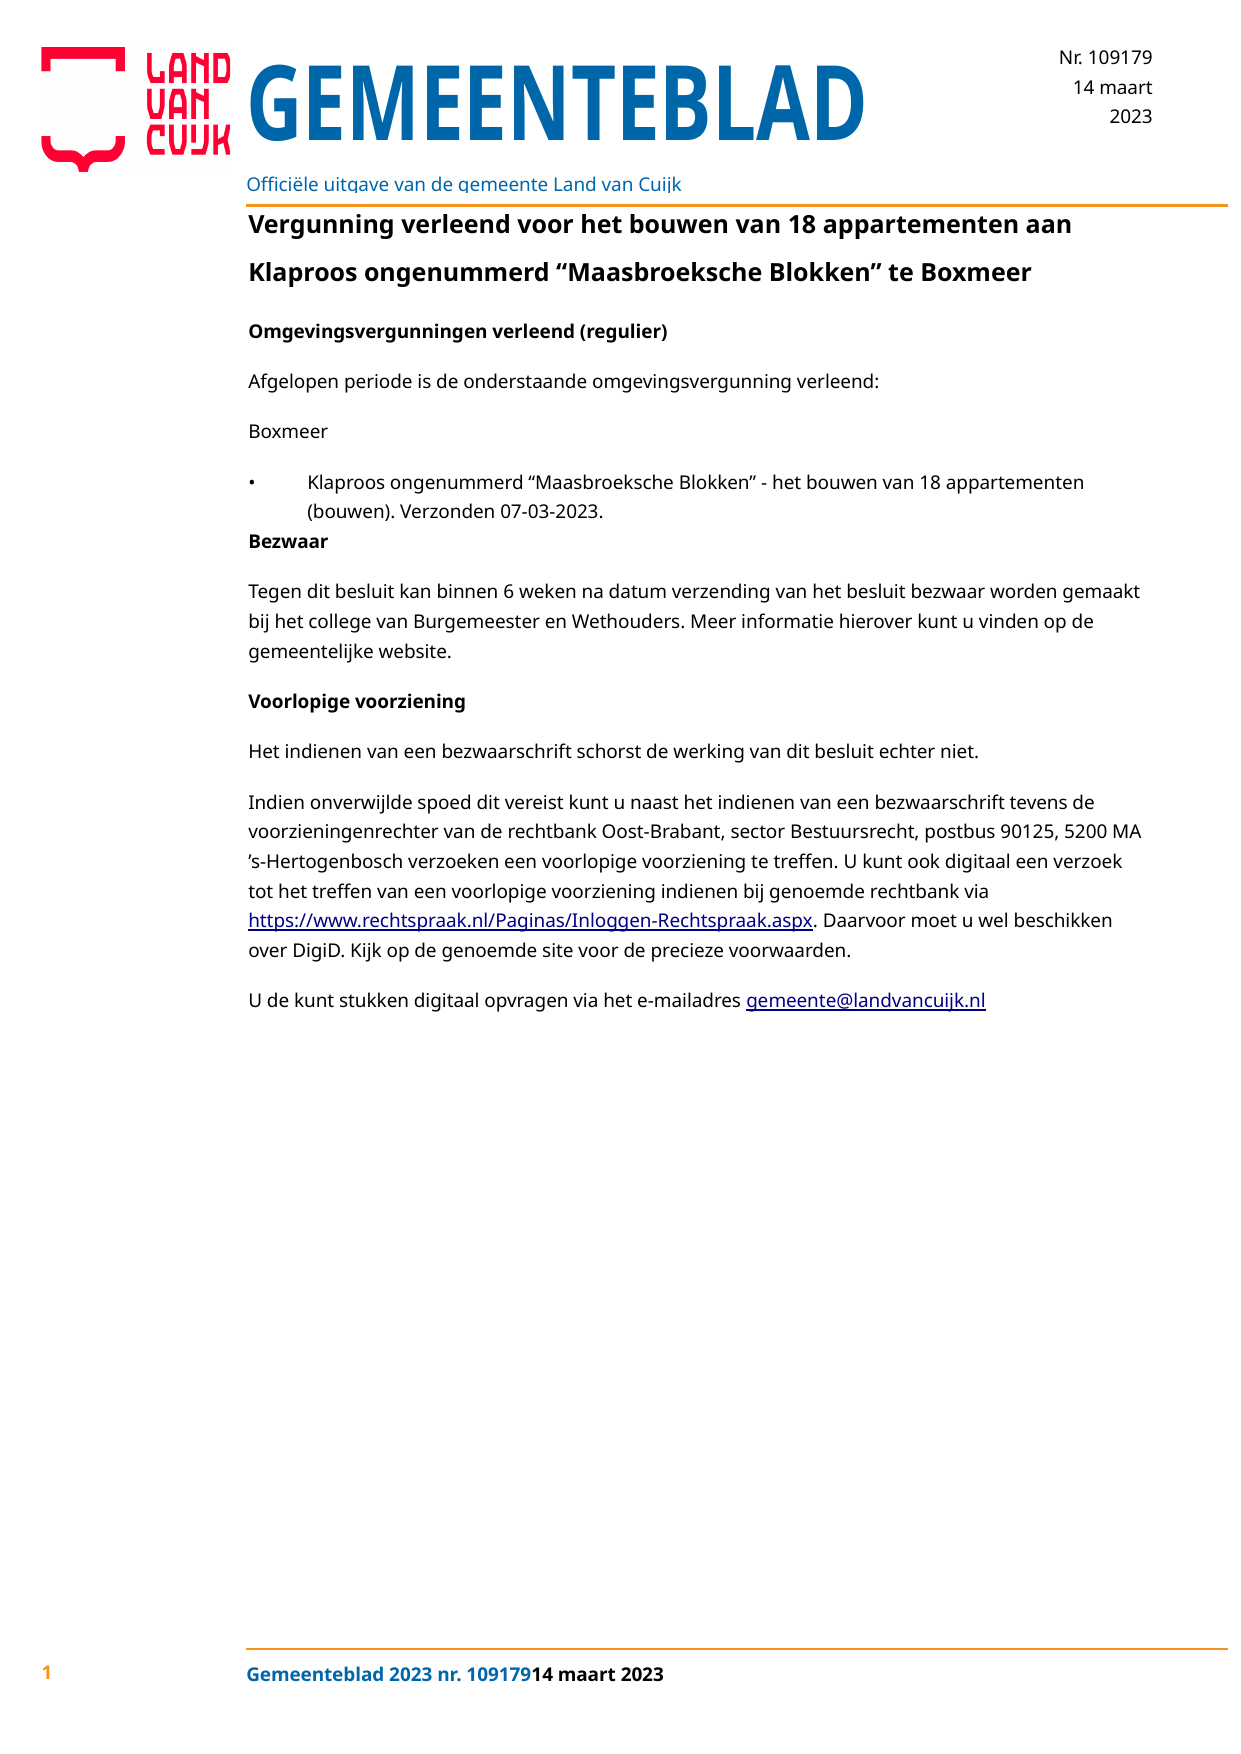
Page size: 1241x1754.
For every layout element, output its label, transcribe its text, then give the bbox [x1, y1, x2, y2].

text Indien onverwijlde spoed dit vereist kunt u naast het indienen van een bezwaarschrift tevens de voorzieningenrechter van de rechtbank Oost-Brabant, sector Bestuursrecht, postbus 90125, 5200 MA ’s-Hertogenbosch verzoeken een voorlopige voorziening te treffen. U kunt ook digitaal een verzoek tot het treffen van een voorlopige voorziening indienen bij genoemde rechtbank via https://www.rechtspraak.nl/Paginas/Inloggen-Rechtspraak.aspx. Daarvoor moet u wel beschikken over DigiD. Kijk op de genoemde site voor de precieze voorwaarden. [248, 789, 1152, 963]
text Vergunning verleend voor het bouwen van 18 appartementen aan Klaproos ongenummerd “Maasbroeksche Blokken” te Boxmeer [248, 207, 1152, 288]
text Voorlopige voorziening [248, 688, 1152, 714]
text Tegen dit besluit kan binnen 6 weken na datum verzending van het besluit bezwaar worden gemaakt bij het college van Burgemeester en Wethouders. Meer informatie hierover kunt u vinden op de gemeentelijke website. [248, 579, 1152, 664]
list Klaproos ongenummerd “Maasbroeksche Blokken” - het bouwen van 18 appartementen (bouwen). Verzonden 07-03-2023. [248, 469, 1152, 524]
text Omgevingsvergunningen verleend (regulier) [248, 318, 1152, 344]
text U de kunt stukken digitaal opvragen via het e-mailadres gemeente@landvancuijk.nl [248, 987, 1152, 1013]
text Het indienen van een bezwaarschrift schorst de werking van dit besluit echter niet. [248, 739, 1152, 764]
picture [41, 47, 231, 172]
text Afgelopen periode is de onderstaande omgevingsvergunning verleend: [248, 368, 1152, 394]
text Bezwaar [248, 528, 1152, 554]
text Boxmeer [248, 419, 1152, 444]
